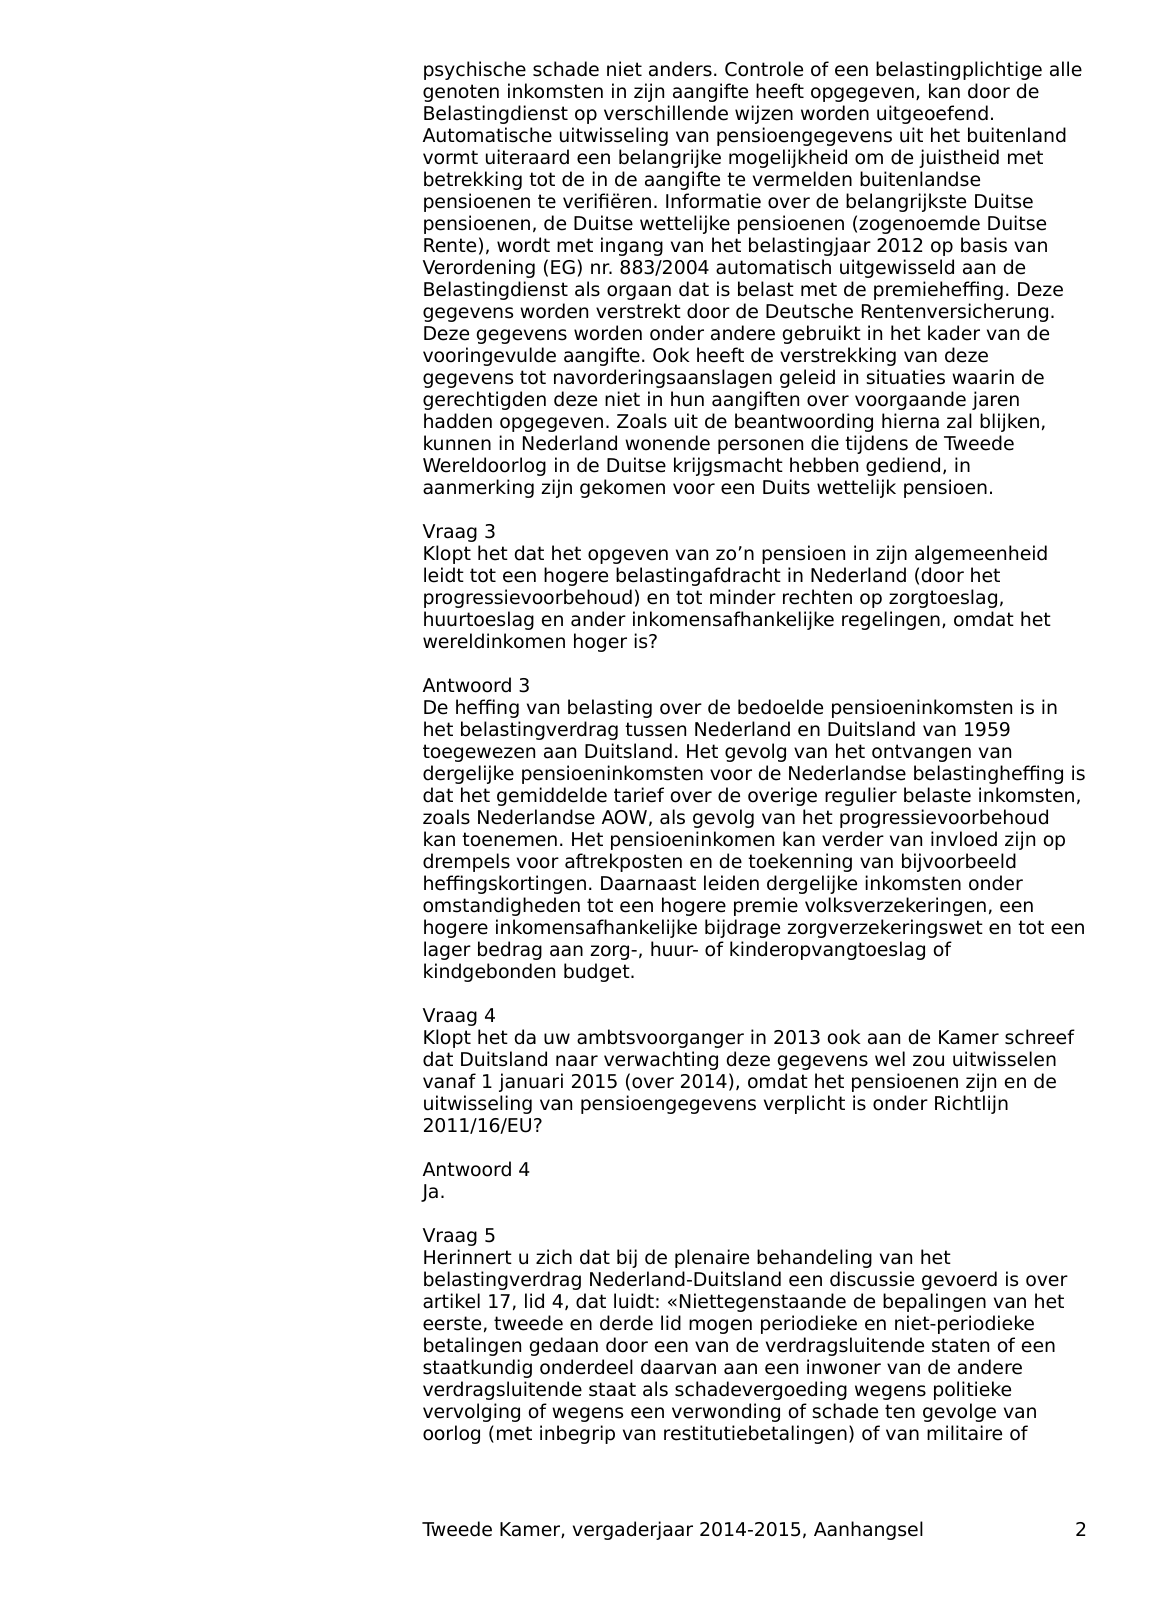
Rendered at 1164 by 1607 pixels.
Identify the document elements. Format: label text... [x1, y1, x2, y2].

text Vraag 4 [422, 1005, 1087, 1027]
text Klopt het da uw ambtsvoorganger in 2013 ook aan de Kamer schreef dat Duitsland naar verwachting deze gegevens wel zou uitwisselen vanaf 1 januari 2015 (over 2014), omdat het pensioenen zijn en de uitwisseling van pensioengegevens verplicht is onder Richtlijn 2011/16/EU? [422, 1027, 1087, 1137]
text Herinnert u zich dat bij de plenaire behandeling van het belastingverdrag Nederland-Duitsland een discussie gevoerd is over artikel 17, lid 4, dat luidt: «Niettegenstaande de bepalingen van het eerste, tweede en derde lid mogen periodieke en niet-periodieke betalingen gedaan door een van de verdragsluitende staten of een staatkundig onderdeel daarvan aan een inwoner van de andere verdragsluitende staat als schadevergoeding wegens politieke vervolging of wegens een verwonding of schade ten gevolge van oorlog (met inbegrip van restitutiebetalingen) of van militaire of [422, 1247, 1087, 1445]
text Antwoord 4 [422, 1159, 1087, 1181]
text Antwoord 3 [422, 675, 1087, 697]
text psychische schade niet anders. Controle of een belastingplichtige alle genoten inkomsten in zijn aangifte heeft opgegeven, kan door de Belastingdienst op verschillende wijzen worden uitgeoefend. Automatische uitwisseling van pensioengegevens uit het buitenland vormt uiteraard een belangrijke mogelijkheid om de juistheid met betrekking tot de in de aangifte te vermelden buitenlandse pensioenen te verifiëren. Informatie over de belangrijkste Duitse pensioenen, de Duitse wettelijke pensioenen (zogenoemde Duitse Rente), wordt met ingang van het belastingjaar 2012 op basis van Verordening (EG) nr. 883/2004 automatisch uitgewisseld aan de Belastingdienst als orgaan dat is belast met de premieheffing. Deze gegevens worden verstrekt door de Deutsche Rentenversicherung. Deze gegevens worden onder andere gebruikt in het kader van de vooringevulde aangifte. Ook heeft de verstrekking van deze gegevens tot navorderingsaanslagen geleid in situaties waarin de gerechtigden deze niet in hun aangiften over voorgaande jaren hadden opgegeven. Zoals uit de beantwoording hierna zal blijken, kunnen in Nederland wonende personen die tijdens de Tweede Wereldoorlog in de Duitse krijgsmacht hebben gediend, in aanmerking zijn gekomen voor een Duits wettelijk pensioen. [422, 59, 1087, 499]
text De heffing van belasting over de bedoelde pensioeninkomsten is in het belastingverdrag tussen Nederland en Duitsland van 1959 toegewezen aan Duitsland. Het gevolg van het ontvangen van dergelijke pensioeninkomsten voor de Nederlandse belastingheffing is dat het gemiddelde tarief over de overige regulier belaste inkomsten, zoals Nederlandse AOW, als gevolg van het progressievoorbehoud kan toenemen. Het pensioeninkomen kan verder van invloed zijn op drempels voor aftrekposten en de toekenning van bijvoorbeeld heffingskortingen. Daarnaast leiden dergelijke inkomsten onder omstandigheden tot een hogere premie volksverzekeringen, een hogere inkomensafhankelijke bijdrage zorgverzekeringswet en tot een lager bedrag aan zorg-, huur- of kinderopvangtoeslag of kindgebonden budget. [422, 697, 1087, 983]
text Ja. [422, 1181, 1087, 1203]
text Klopt het dat het opgeven van zo’n pensioen in zijn algemeenheid leidt tot een hogere belastingafdracht in Nederland (door het progressievoorbehoud) en tot minder rechten op zorgtoeslag, huurtoeslag en ander inkomensafhankelijke regelingen, omdat het wereldinkomen hoger is? [422, 543, 1087, 653]
text Vraag 3 [422, 521, 1087, 543]
text Vraag 5 [422, 1225, 1087, 1247]
